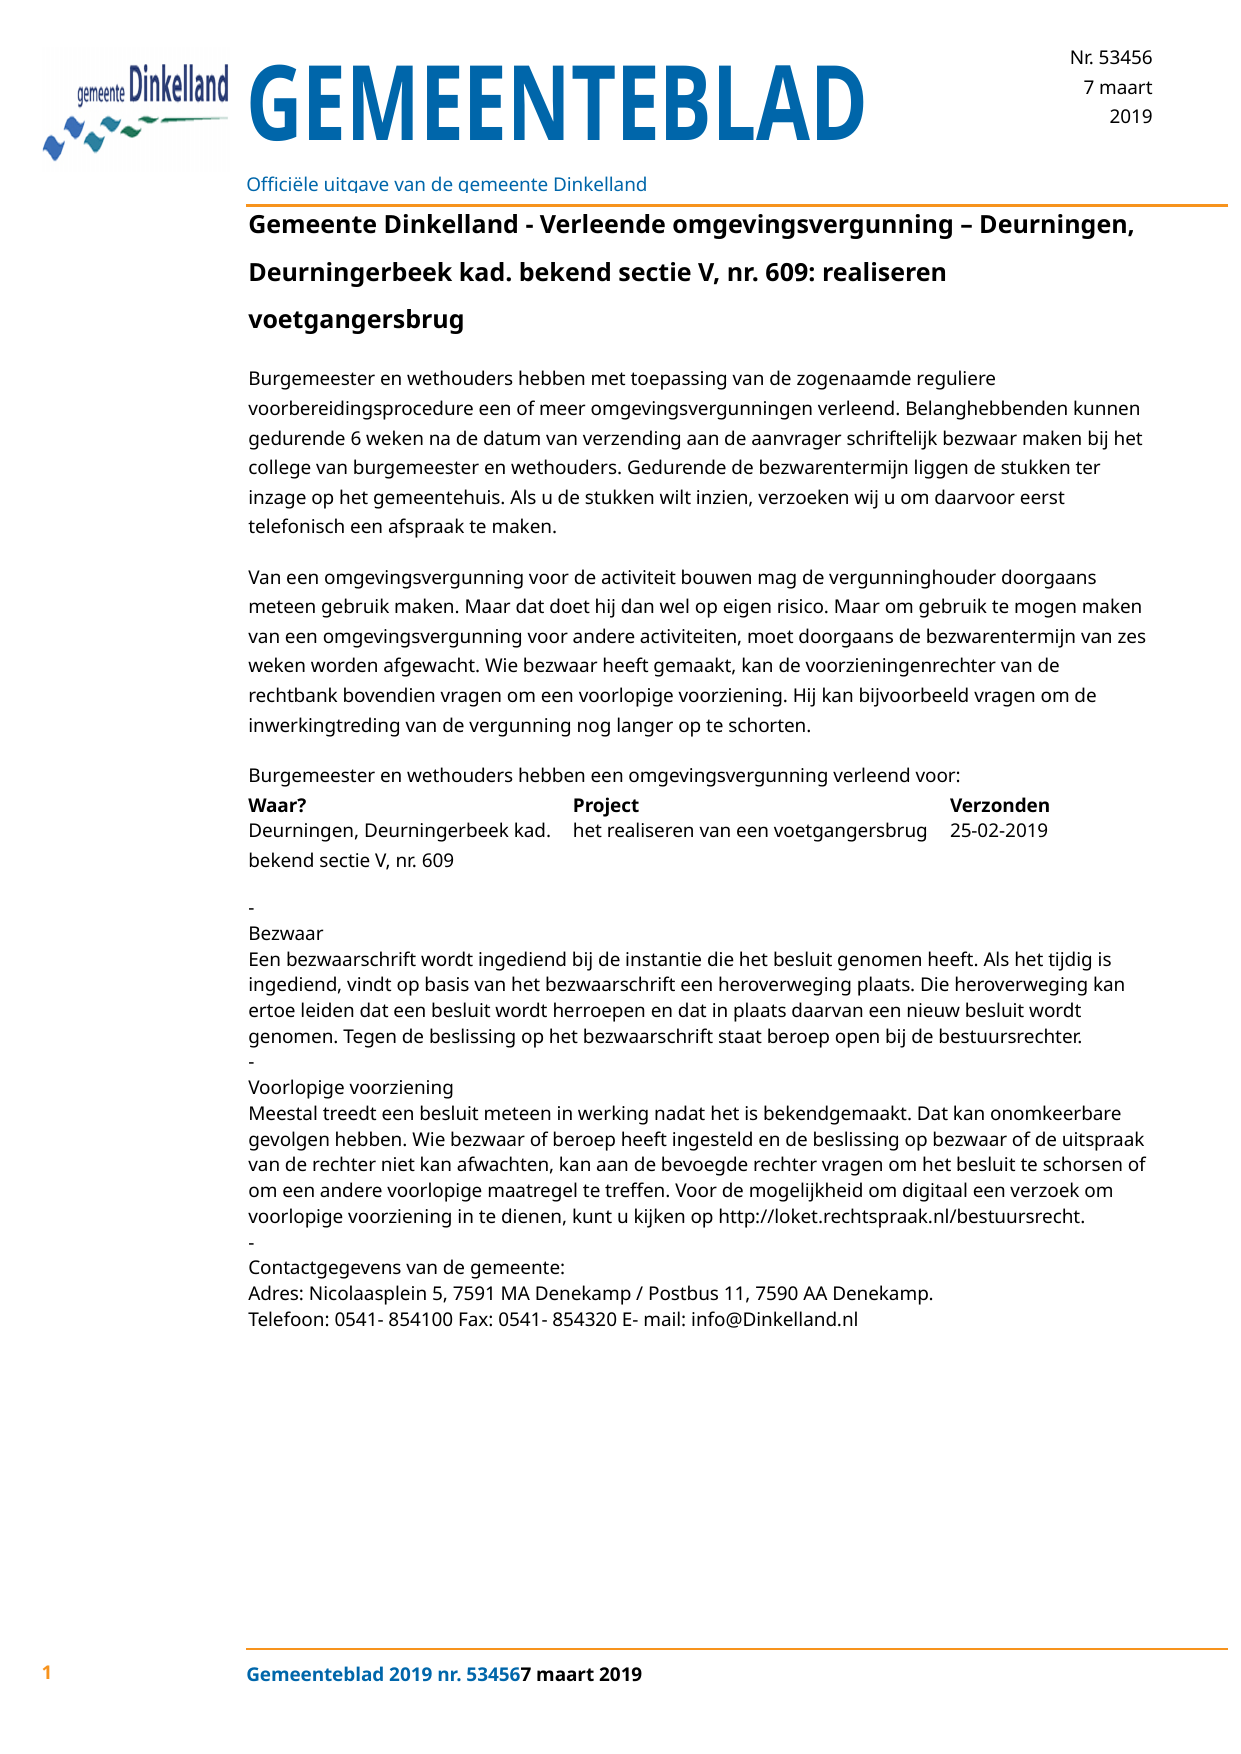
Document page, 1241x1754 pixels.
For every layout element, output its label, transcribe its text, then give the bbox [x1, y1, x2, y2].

table_header Project [573, 792, 950, 818]
table_cell het realiseren van een voetgangersbrug [573, 818, 950, 873]
text - [248, 1049, 1152, 1074]
text Voorlopige voorziening [248, 1074, 1152, 1100]
picture [41, 47, 231, 172]
table_header Waar? [248, 792, 573, 818]
text Burgemeester en wethouders hebben een omgevingsvergunning verleend voor: [248, 762, 1152, 788]
table_header Verzonden [950, 792, 1152, 818]
text Meestal treedt een besluit meteen in werking nadat het is bekendgemaakt. Dat kan onomkeerbare gevolgen hebben. Wie bezwaar of beroep heeft ingesteld en de beslissing op bezwaar of de uitspraak van de rechter niet kan afwachten, kan aan de bevoegde rechter vragen om het besluit te schorsen of om een andere voorlopige maatregel te treffen. Voor de mogelijkheid om digitaal een verzoek om voorlopige voorziening in te dienen, kunt u kijken op http://loket.rechtspraak.nl/bestuursrecht. [248, 1100, 1152, 1229]
text - [248, 894, 1152, 920]
text Burgemeester en wethouders hebben met toepassing van de zogenaamde reguliere voorbereidingsprocedure een of meer omgevingsvergunningen verleend. Belanghebbenden kunnen gedurende 6 weken na de datum van verzending aan de aanvrager schriftelijk bezwaar maken bij het college van burgemeester en wethouders. Gedurende de bezwarentermijn liggen de stukken ter inzage op het gemeentehuis. Als u de stukken wilt inzien, verzoeken wij u om daarvoor eerst telefonisch een afspraak te maken. [248, 366, 1152, 539]
table_cell Deurningen, Deurningerbeek kad. bekend sectie V, nr. 609 [248, 818, 573, 873]
table_cell 25-02-2019 [950, 818, 1152, 873]
text Adres: Nicolaasplein 5, 7591 MA Denekamp / Postbus 11, 7590 AA Denekamp. [248, 1280, 1152, 1306]
text Contactgegevens van de gemeente: [248, 1254, 1152, 1280]
text Een bezwaarschrift wordt ingediend bij de instantie die het besluit genomen heeft. Als het tijdig is ingediend, vindt op basis van het bezwaarschrift een heroverweging plaats. Die heroverweging kan ertoe leiden dat een besluit wordt herroepen en dat in plaats daarvan een nieuw besluit wordt genomen. Tegen de beslissing op het bezwaarschrift staat beroep open bij de bestuursrechter. [248, 946, 1152, 1049]
text Gemeente Dinkelland - Verleende omgevingsvergunning – Deurningen, Deurningerbeek kad. bekend sectie V, nr. 609: realiseren voetgangersbrug [248, 207, 1152, 336]
text Van een omgevingsvergunning voor de activiteit bouwen mag de vergunninghouder doorgaans meteen gebruik maken. Maar dat doet hij dan wel op eigen risico. Maar om gebruik te mogen maken van een omgevingsvergunning voor andere activiteiten, moet doorgaans de bezwarentermijn van zes weken worden afgewacht. Wie bezwaar heeft gemaakt, kan de voorzieningenrechter van de rechtbank bovendien vragen om een voorlopige voorziening. Hij kan bijvoorbeeld vragen om de inwerkingtreding van de vergunning nog langer op te schorten. [248, 564, 1152, 737]
text Telefoon: 0541- 854100 Fax: 0541- 854320 E- mail: info@Dinkelland.nl [248, 1306, 1152, 1332]
text - [248, 1229, 1152, 1254]
text Bezwaar [248, 920, 1152, 946]
